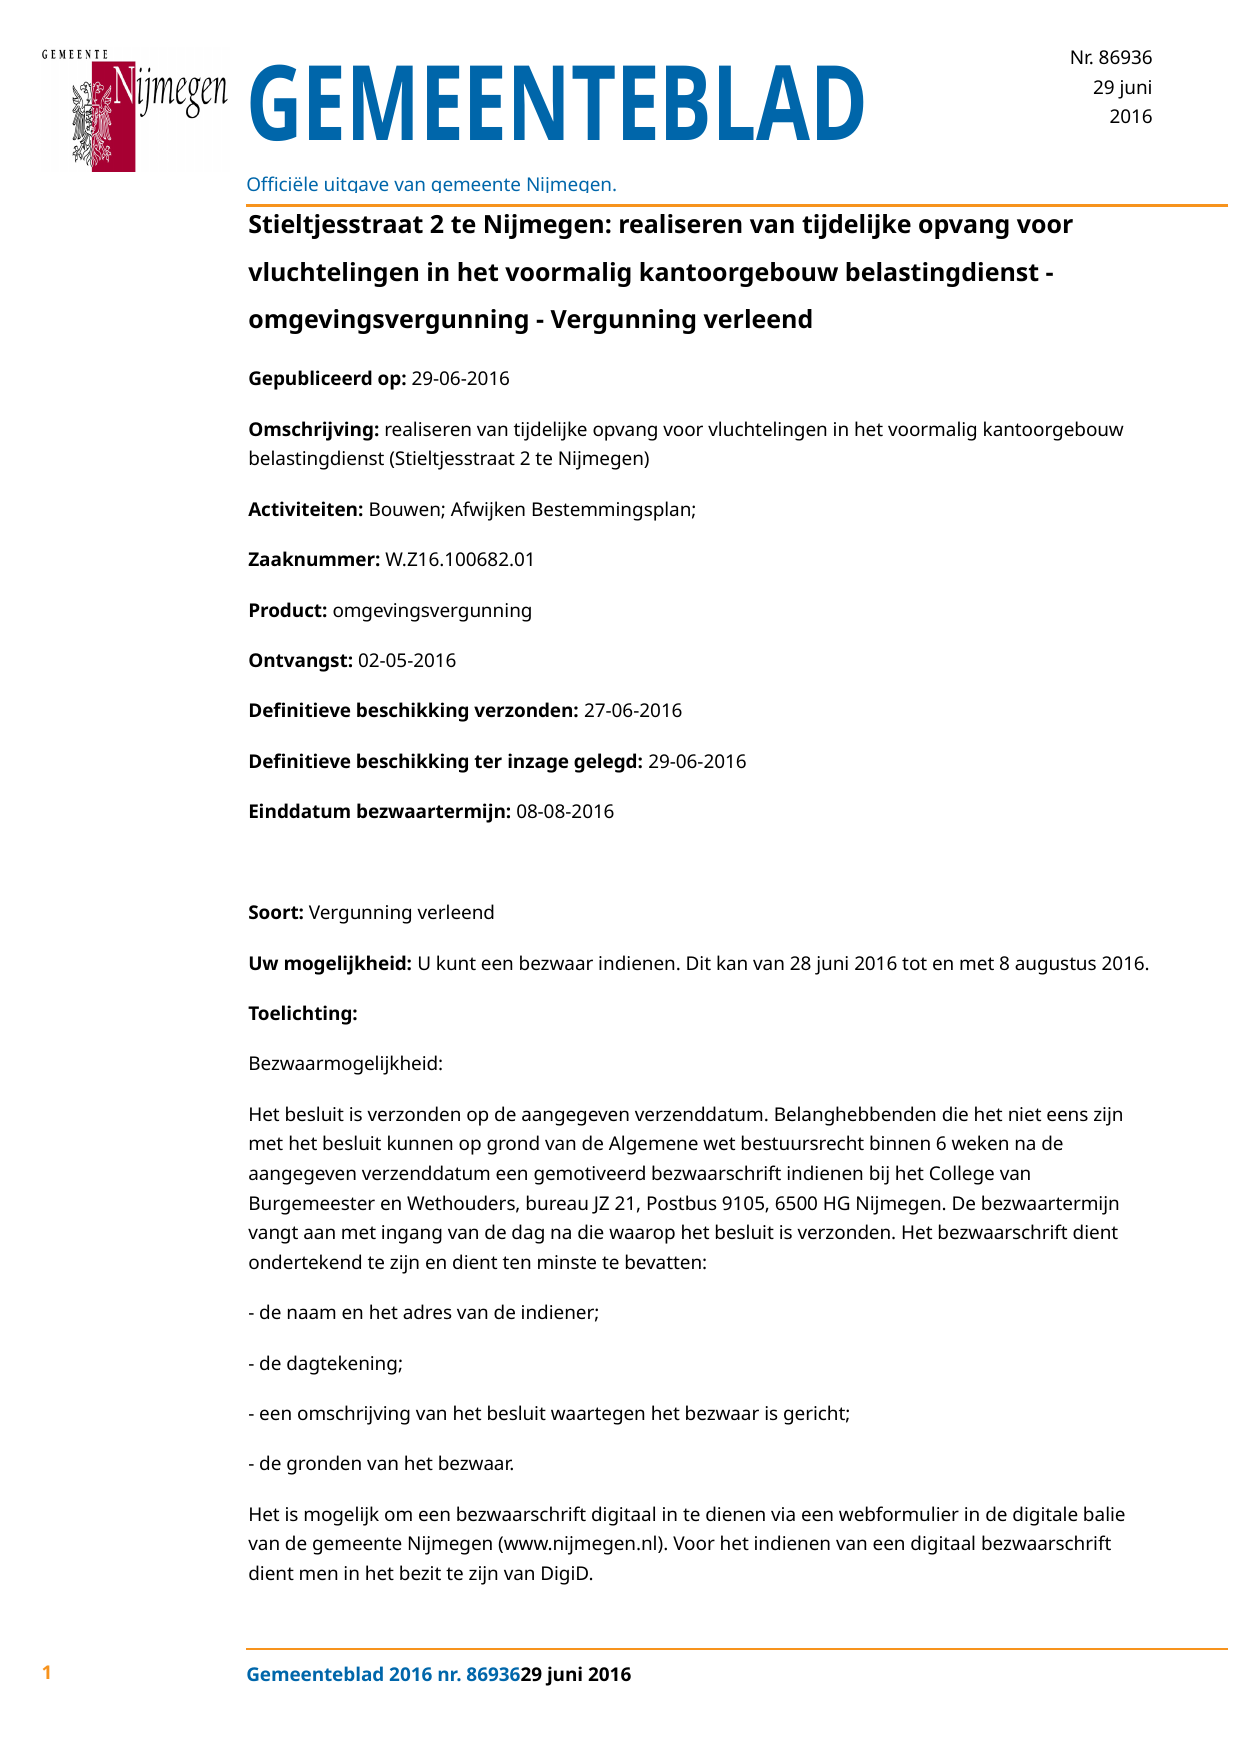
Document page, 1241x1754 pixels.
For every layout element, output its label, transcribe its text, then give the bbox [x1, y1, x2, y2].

text - een omschrijving van het besluit waartegen het bezwaar is gericht; [248, 1400, 1152, 1426]
text Ontvangst: 02-05-2016 [248, 647, 1152, 673]
text Stieltjesstraat 2 te Nijmegen: realiseren van tijdelijke opvang voor vluchtelingen in het voormalig kantoorgebouw belastingdienst - omgevingsvergunning - Vergunning verleend [248, 207, 1152, 336]
text Einddatum bezwaartermijn: 08-08-2016 [248, 798, 1152, 824]
picture [41, 47, 231, 172]
text - de naam en het adres van de indiener; [248, 1299, 1152, 1325]
text Definitieve beschikking verzonden: 27-06-2016 [248, 698, 1152, 723]
text Gepubliceerd op: 29-06-2016 [248, 366, 1152, 391]
text Definitieve beschikking ter inzage gelegd: 29-06-2016 [248, 748, 1152, 774]
text Het is mogelijk om een bezwaarschrift digitaal in te dienen via een webformulier in de digitale balie van de gemeente Nijmegen (www.nijmegen.nl). Voor het indienen van een digitaal bezwaarschrift dient men in het bezit te zijn van DigiD. [248, 1501, 1152, 1586]
text Soort: Vergunning verleend [248, 899, 1152, 925]
text Toelichting: [248, 1000, 1152, 1026]
text Omschrijving: realiseren van tijdelijke opvang voor vluchtelingen in het voormalig kantoorgebouw belastingdienst (Stieltjesstraat 2 te Nijmegen) [248, 416, 1152, 471]
text - de gronden van het bezwaar. [248, 1451, 1152, 1476]
text Bezwaarmogelijkheid: [248, 1051, 1152, 1076]
text - de dagtekening; [248, 1350, 1152, 1375]
text Activiteiten: Bouwen; Afwijken Bestemmingsplan; [248, 496, 1152, 522]
text Product: omgevingsvergunning [248, 597, 1152, 622]
text Het besluit is verzonden op de aangegeven verzenddatum. Belanghebbenden die het niet eens zijn met het besluit kunnen op grond van de Algemene wet bestuursrecht binnen 6 weken na de aangegeven verzenddatum een gemotiveerd bezwaarschrift indienen bij het College van Burgemeester en Wethouders, bureau JZ 21, Postbus 9105, 6500 HG Nijmegen. De bezwaartermijn vangt aan met ingang van de dag na die waarop het besluit is verzonden. Het bezwaarschrift dient ondertekend te zijn en dient ten minste te bevatten: [248, 1101, 1152, 1274]
text Uw mogelijkheid: U kunt een bezwaar indienen. Dit kan van 28 juni 2016 tot en met 8 augustus 2016. [248, 950, 1152, 975]
text Zaaknummer: W.Z16.100682.01 [248, 546, 1152, 572]
